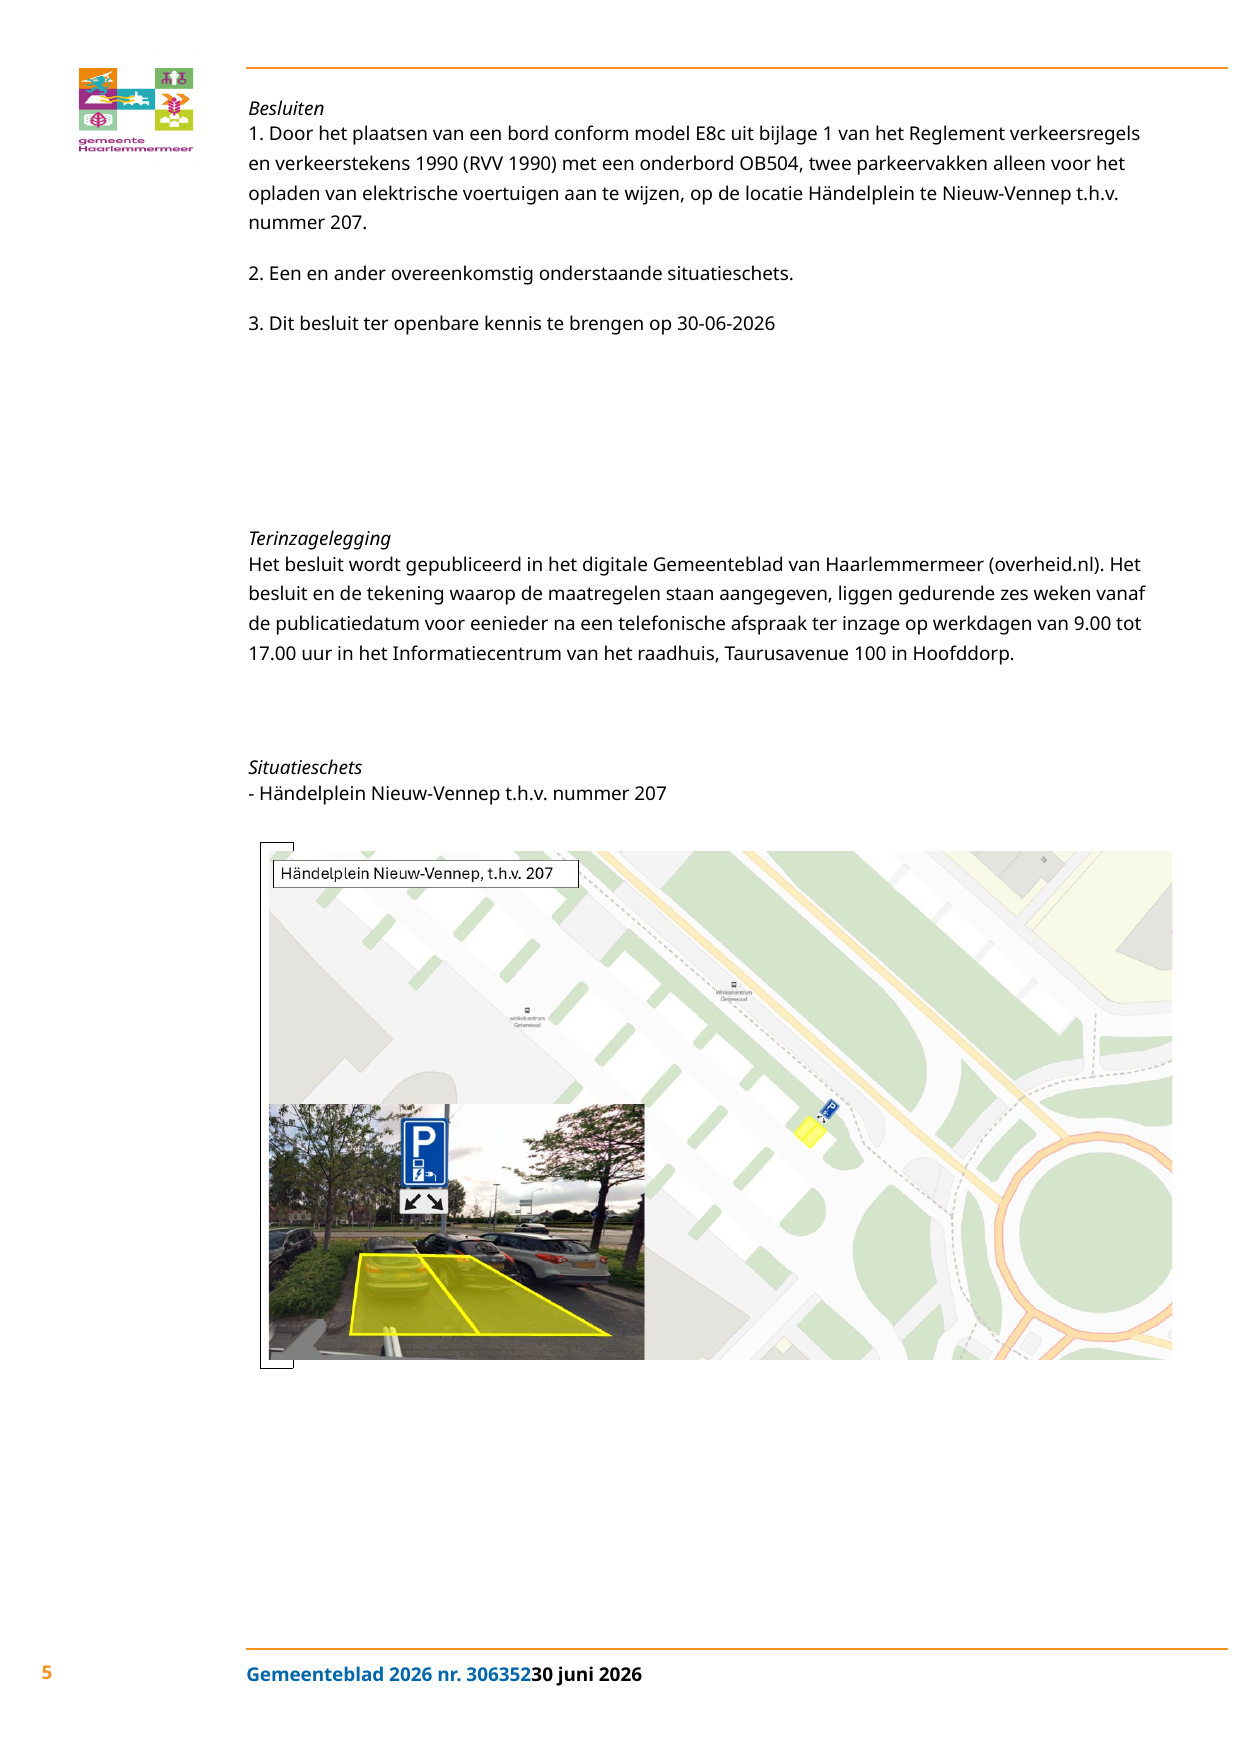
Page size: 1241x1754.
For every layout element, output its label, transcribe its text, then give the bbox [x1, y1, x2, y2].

text Het besluit wordt gepubliceerd in het digitale Gemeenteblad van Haarlemmermeer (overheid.nl). Het besluit en de tekening waarop de maatregelen staan aangegeven, liggen gedurende zes weken vanaf de publicatiedatum voor eenieder na een telefonische afspraak ter inzage op werkdagen van 9.00 tot 17.00 uur in het Informatiecentrum van het raadhuis, Taurusavenue 100 in Hoofddorp. [248, 551, 1152, 666]
picture [41, 47, 231, 172]
text Situatieschets [248, 754, 1152, 780]
text 2. Een en ander overeenkomstig onderstaande situatieschets. [248, 260, 1152, 285]
text Besluiten [248, 95, 1152, 121]
text - Händelplein Nieuw-Vennep t.h.v. nummer 207 [248, 780, 1152, 806]
text Terinzagelegging [248, 525, 1152, 551]
text 1. Door het plaatsen van een bord conform model E8c uit bijlage 1 van het Reglement verkeersregels en verkeerstekens 1990 (RVV 1990) met een onderbord OB504, twee parkeervakken alleen voor het opladen van elektrische voertuigen aan te wijzen, op de locatie Händelplein te Nieuw-Vennep t.h.v. nummer 207. [248, 121, 1152, 235]
picture [268, 851, 1173, 1360]
text 3. Dit besluit ter openbare kennis te brengen op 30-06-2026 [248, 310, 1152, 336]
